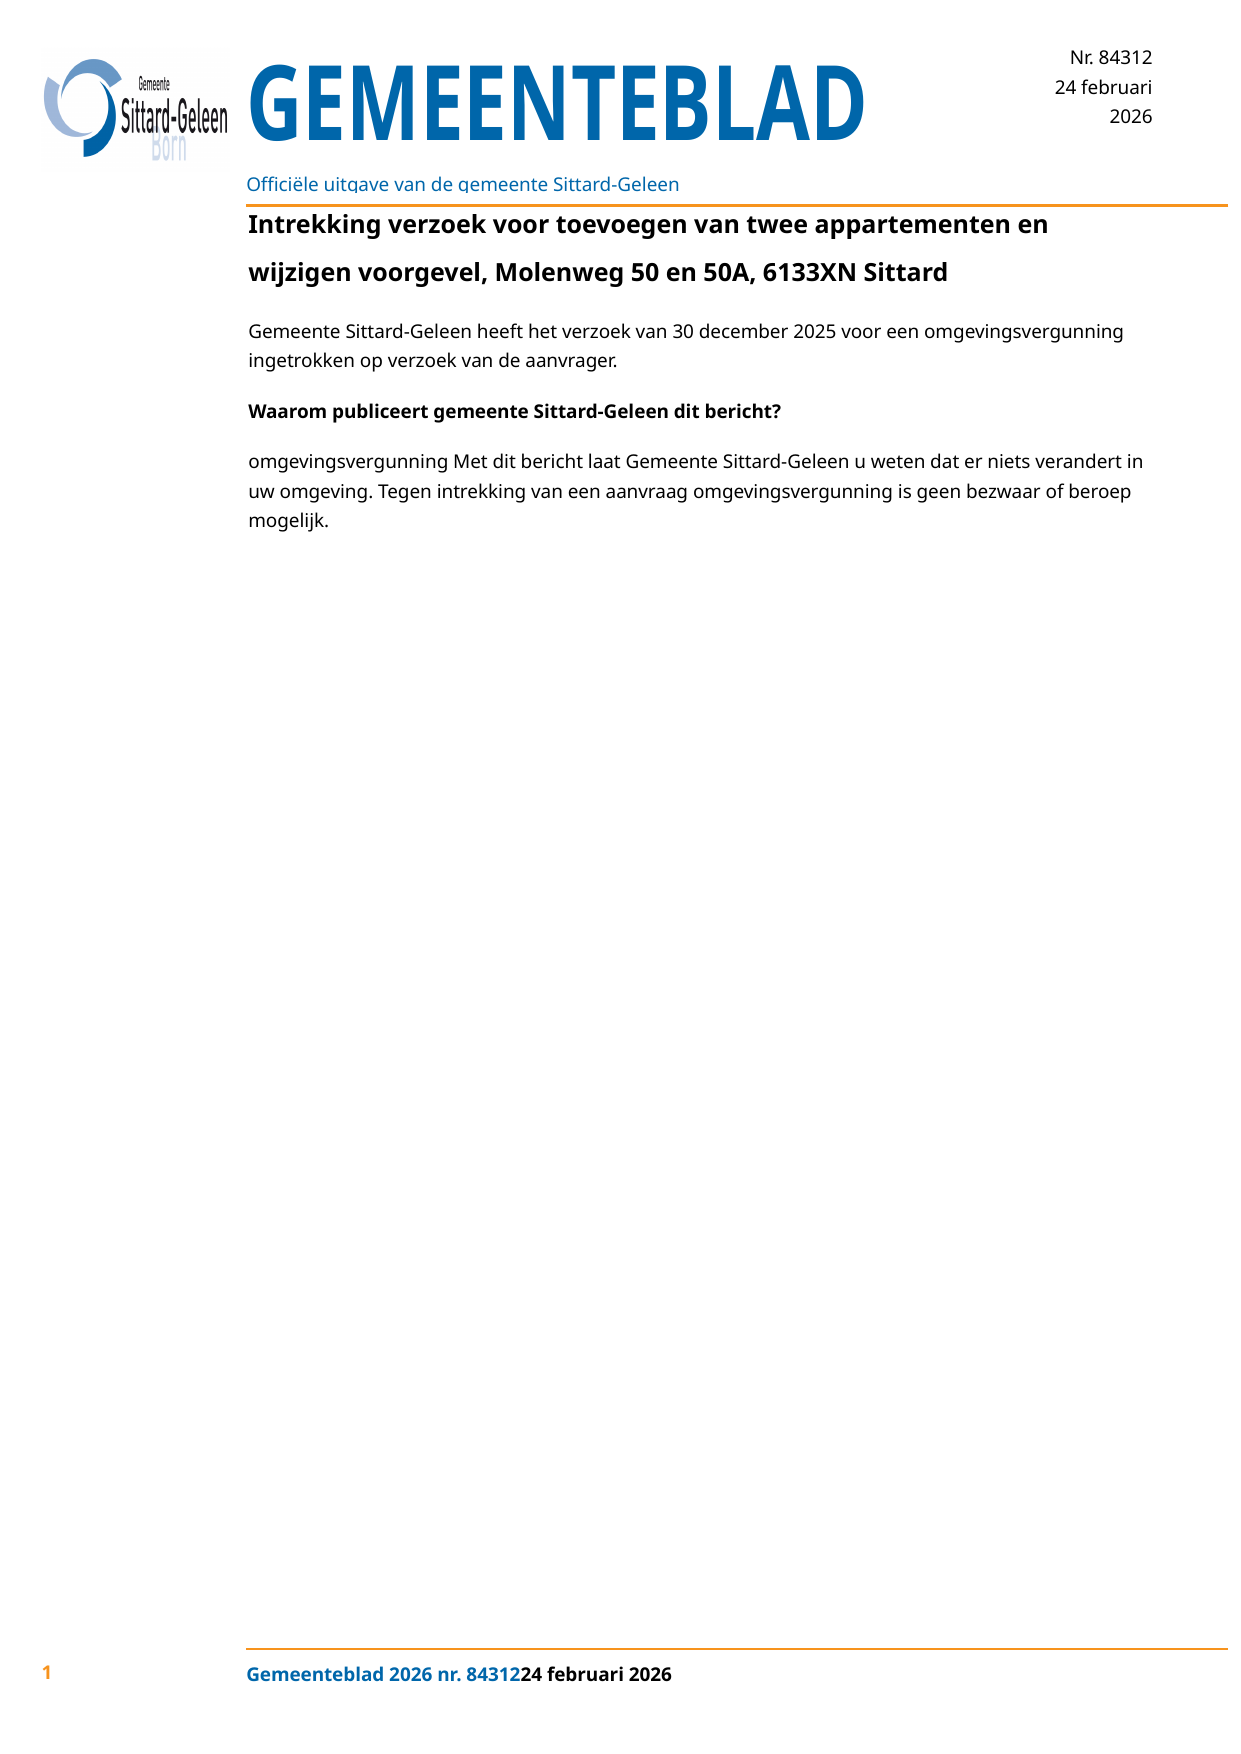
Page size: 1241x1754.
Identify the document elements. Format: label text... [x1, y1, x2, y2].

text Waarom publiceert gemeente Sittard-Geleen dit bericht? [248, 398, 1152, 424]
text Intrekking verzoek voor toevoegen van twee appartementen en wijzigen voorgevel, Molenweg 50 en 50A, 6133XN Sittard [248, 207, 1152, 288]
text omgevingsvergunning Met dit bericht laat Gemeente Sittard-Geleen u weten dat er niets verandert in uw omgeving. Tegen intrekking van een aanvraag omgevingsvergunning is geen bezwaar of beroep mogelijk. [248, 448, 1152, 533]
picture [41, 47, 231, 172]
text Gemeente Sittard-Geleen heeft het verzoek van 30 december 2025 voor een omgevingsvergunning ingetrokken op verzoek van de aanvrager. [248, 318, 1152, 373]
